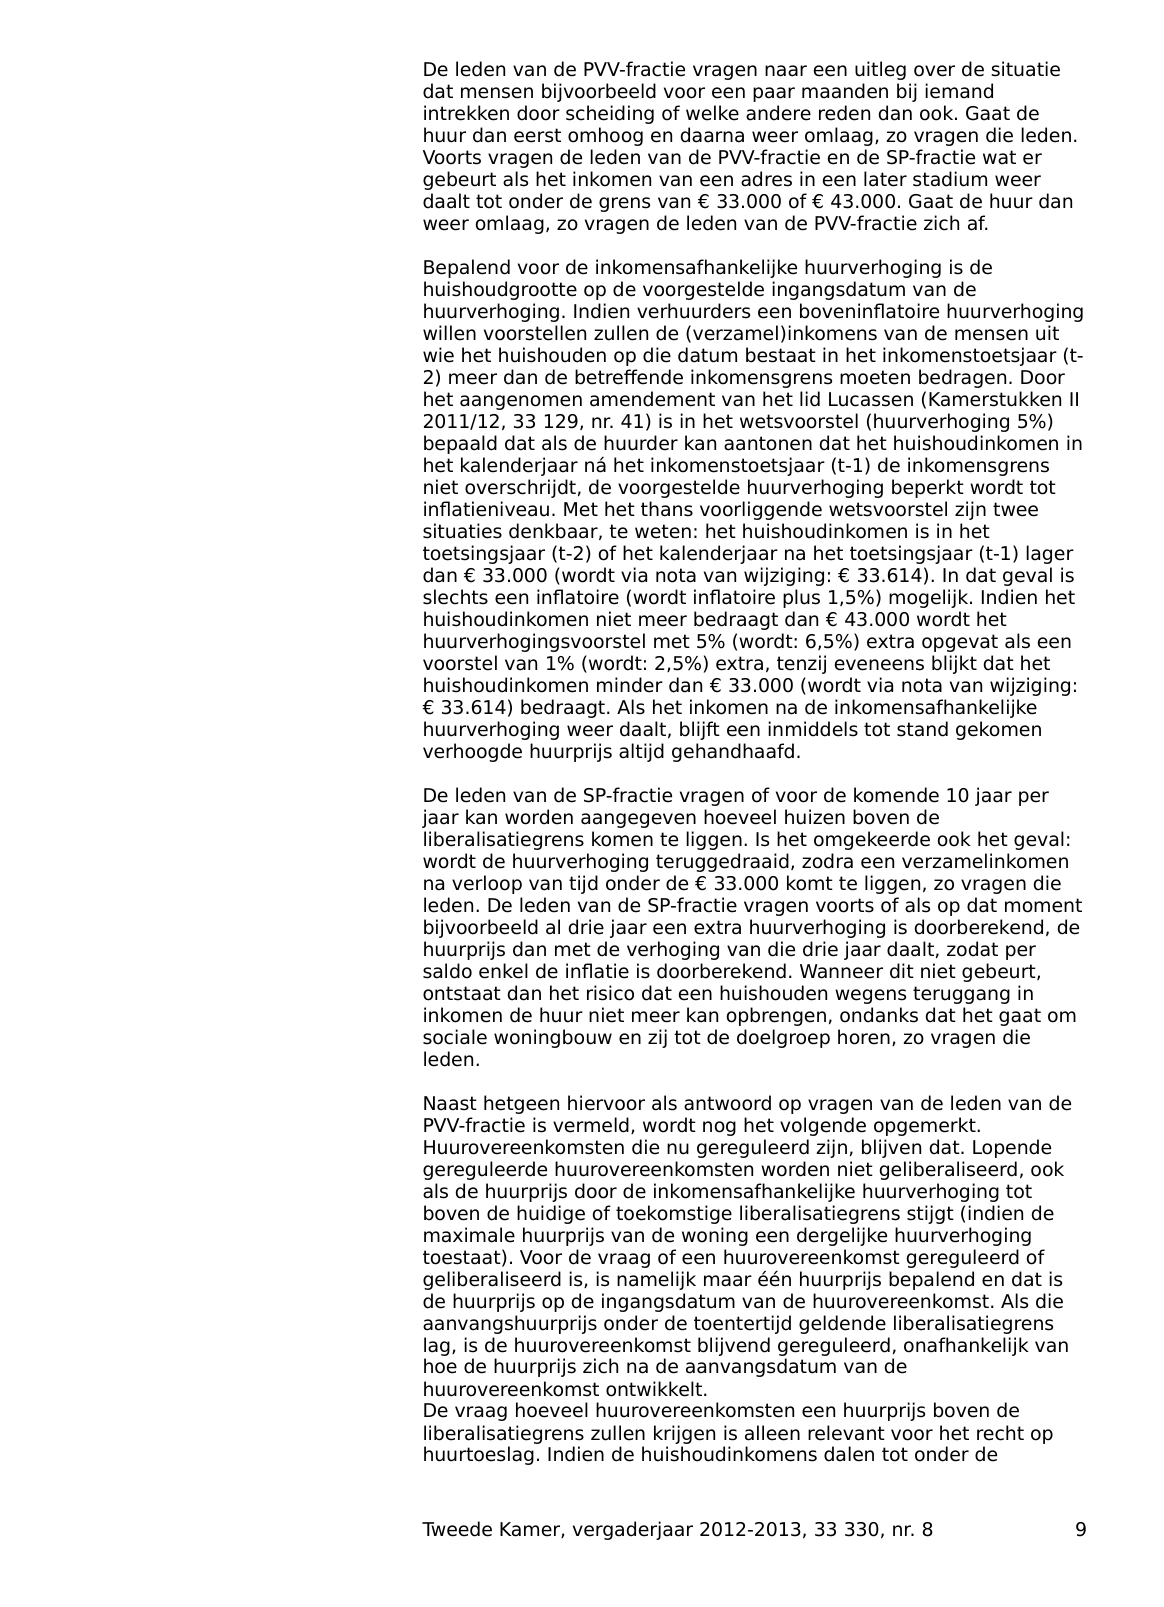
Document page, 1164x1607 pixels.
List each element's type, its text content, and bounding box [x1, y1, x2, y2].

text De vraag hoeveel huurovereenkomsten een huurprijs boven de liberalisatiegrens zullen krijgen is alleen relevant voor het recht op huurtoeslag. Indien de huishoudinkomens dalen tot onder de [422, 1400, 1087, 1466]
text Bepalend voor de inkomensafhankelijke huurverhoging is de huishoudgrootte op de voorgestelde ingangsdatum van de huurverhoging. Indien verhuurders een boveninflatoire huurverhoging willen voorstellen zullen de (verzamel)inkomens van de mensen uit wie het huishouden op die datum bestaat in het inkomenstoetsjaar (t-2) meer dan de betreffende inkomensgrens moeten bedragen. Door het aangenomen amendement van het lid Lucassen (Kamerstukken II 2011/12, 33 129, nr. 41) is in het wetsvoorstel (huurverhoging 5%) bepaald dat als de huurder kan aantonen dat het huishoudinkomen in het kalenderjaar ná het inkomenstoetsjaar (t-1) de inkomensgrens niet overschrijdt, de voorgestelde huurverhoging beperkt wordt tot inflatieniveau. Met het thans voorliggende wetsvoorstel zijn twee situaties denkbaar, te weten: het huishoudinkomen is in het toetsingsjaar (t-2) of het kalenderjaar na het toetsingsjaar (t-1) lager dan € 33.000 (wordt via nota van wijziging: € 33.614). In dat geval is slechts een inflatoire (wordt inflatoire plus 1,5%) mogelijk. Indien het huishoudinkomen niet meer bedraagt dan € 43.000 wordt het huurverhogingsvoorstel met 5% (wordt: 6,5%) extra opgevat als een voorstel van 1% (wordt: 2,5%) extra, tenzij eveneens blijkt dat het huishoudinkomen minder dan € 33.000 (wordt via nota van wijziging: € 33.614) bedraagt. Als het inkomen na de inkomensafhankelijke huurverhoging weer daalt, blijft een inmiddels tot stand gekomen verhoogde huurprijs altijd gehandhaafd. [422, 257, 1087, 763]
text De leden van de SP-fractie vragen of voor de komende 10 jaar per jaar kan worden aangegeven hoeveel huizen boven de liberalisatiegrens komen te liggen. Is het omgekeerde ook het geval: wordt de huurverhoging teruggedraaid, zodra een verzamelinkomen na verloop van tijd onder de € 33.000 komt te liggen, zo vragen die leden. De leden van de SP-fractie vragen voorts of als op dat moment bijvoorbeeld al drie jaar een extra huurverhoging is doorberekend, de huurprijs dan met de verhoging van die drie jaar daalt, zodat per saldo enkel de inflatie is doorberekend. Wanneer dit niet gebeurt, ontstaat dan het risico dat een huishouden wegens teruggang in inkomen de huur niet meer kan opbrengen, ondanks dat het gaat om sociale woningbouw en zij tot de doelgroep horen, zo vragen die leden. [422, 785, 1087, 1071]
text De leden van de PVV-fractie vragen naar een uitleg over de situatie dat mensen bijvoorbeeld voor een paar maanden bij iemand intrekken door scheiding of welke andere reden dan ook. Gaat de huur dan eerst omhoog en daarna weer omlaag, zo vragen die leden. Voorts vragen de leden van de PVV-fractie en de SP-fractie wat er gebeurt als het inkomen van een adres in een later stadium weer daalt tot onder de grens van € 33.000 of € 43.000. Gaat de huur dan weer omlaag, zo vragen de leden van de PVV-fractie zich af. [422, 59, 1087, 235]
text Naast hetgeen hiervoor als antwoord op vragen van de leden van de PVV-fractie is vermeld, wordt nog het volgende opgemerkt. Huurovereenkomsten die nu gereguleerd zijn, blijven dat. Lopende gereguleerde huurovereenkomsten worden niet geliberaliseerd, ook als de huurprijs door de inkomensafhankelijke huurverhoging tot boven de huidige of toekomstige liberalisatiegrens stijgt (indien de maximale huurprijs van de woning een dergelijke huurverhoging toestaat). Voor de vraag of een huurovereenkomst gereguleerd of geliberaliseerd is, is namelijk maar één huurprijs bepalend en dat is de huurprijs op de ingangsdatum van de huurovereenkomst. Als die aanvangshuurprijs onder de toentertijd geldende liberalisatiegrens lag, is de huurovereenkomst blijvend gereguleerd, onafhankelijk van hoe de huurprijs zich na de aanvangsdatum van de huurovereenkomst ontwikkelt. [422, 1093, 1087, 1400]
